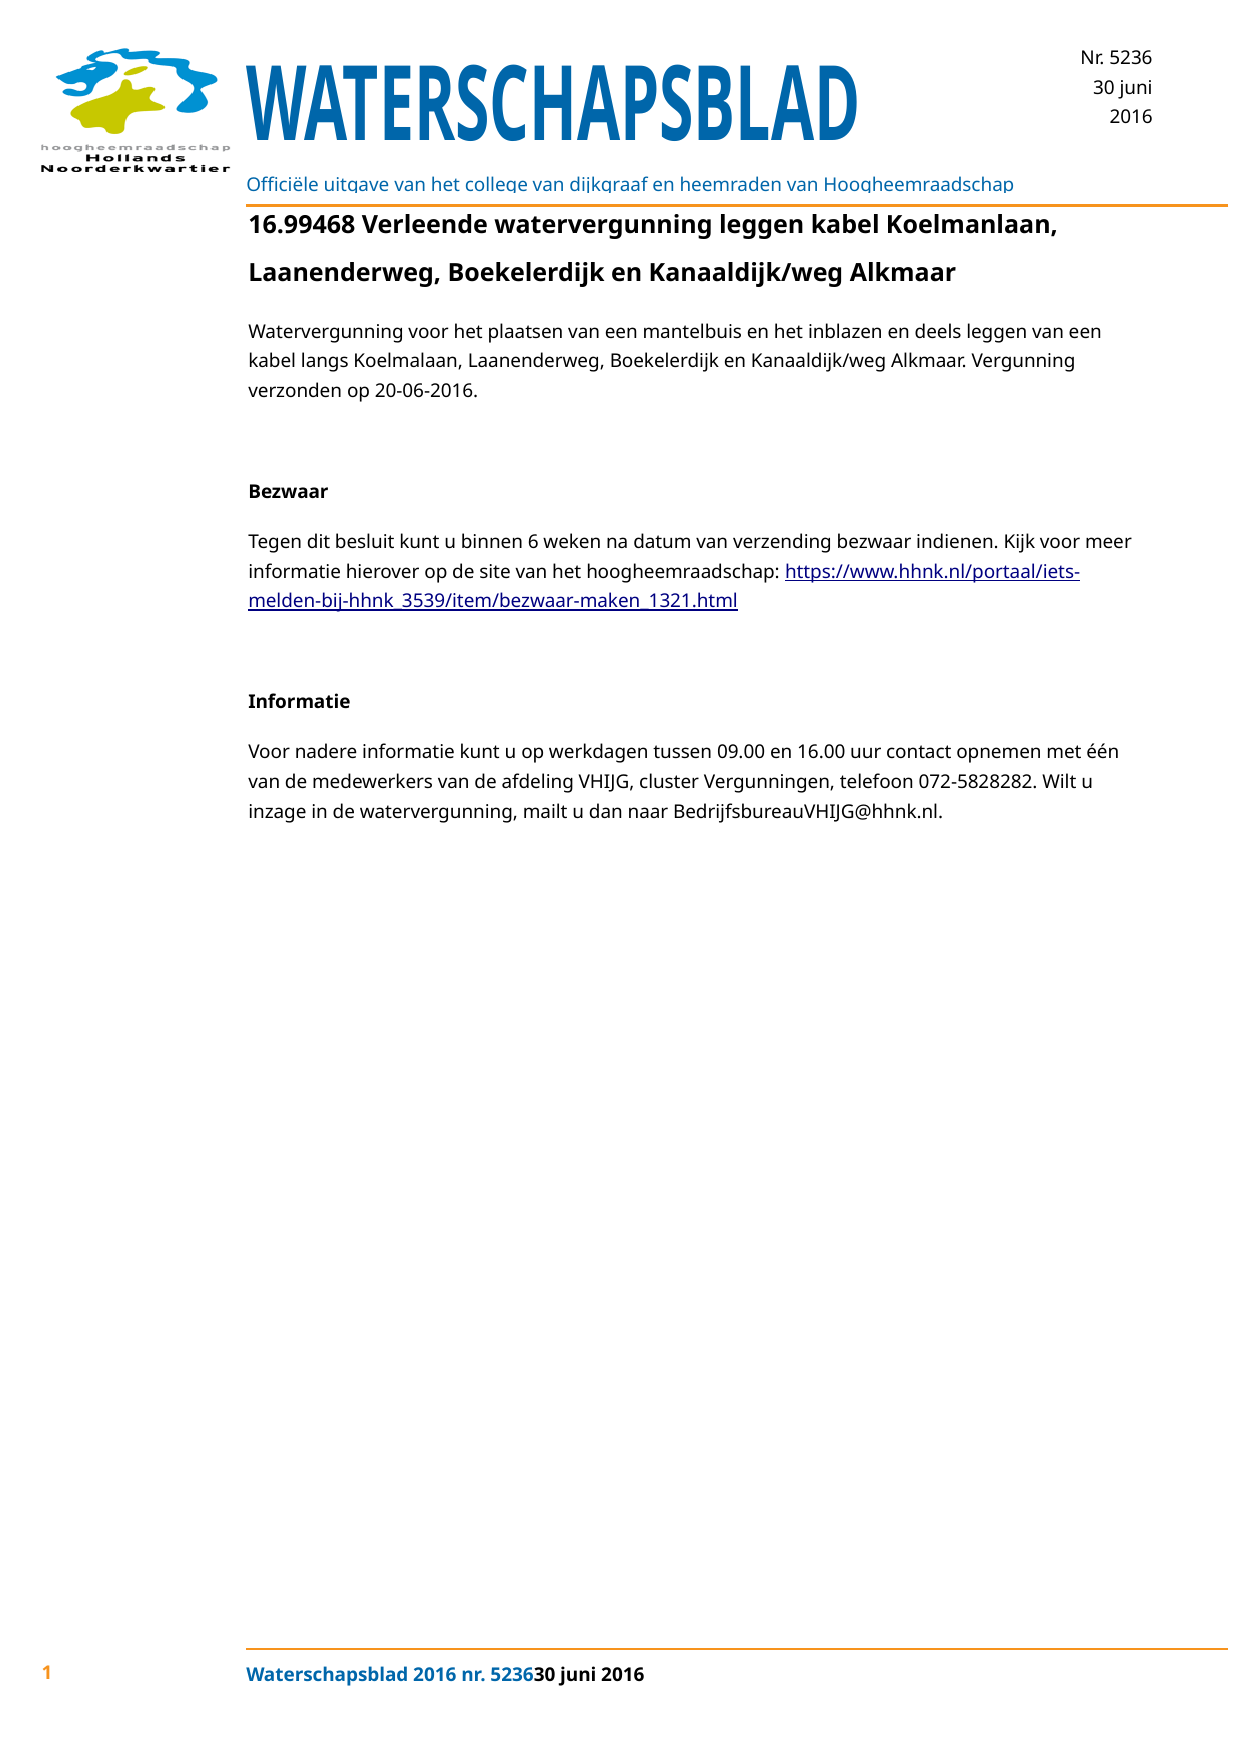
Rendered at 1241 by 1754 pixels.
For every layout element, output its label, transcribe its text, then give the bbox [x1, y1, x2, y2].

picture [41, 47, 231, 172]
text Voor nadere informatie kunt u op werkdagen tussen 09.00 en 16.00 uur contact opnemen met één van de medewerkers van de afdeling VHIJG, cluster Vergunningen, telefoon 072-5828282. Wilt u inzage in de watervergunning, mailt u dan naar BedrijfsbureauVHIJG@hhnk.nl. [248, 739, 1152, 824]
text 16.99468 Verleende watervergunning leggen kabel Koelmanlaan, Laanenderweg, Boekelerdijk en Kanaaldijk/weg Alkmaar [248, 207, 1152, 288]
text Tegen dit besluit kunt u binnen 6 weken na datum van verzending bezwaar indienen. Kijk voor meer informatie hierover op de site van het hoogheemraadschap: https://www.hhnk.nl/portaal/iets-melden-bij-hhnk_3539/item/bezwaar-maken_1321.html [248, 528, 1152, 613]
text Bezwaar [248, 478, 1152, 504]
text Informatie [248, 688, 1152, 714]
text Watervergunning voor het plaatsen van een mantelbuis en het inblazen en deels leggen van een kabel langs Koelmalaan, Laanenderweg, Boekelerdijk en Kanaaldijk/weg Alkmaar. Vergunning verzonden op 20-06-2016. [248, 318, 1152, 403]
